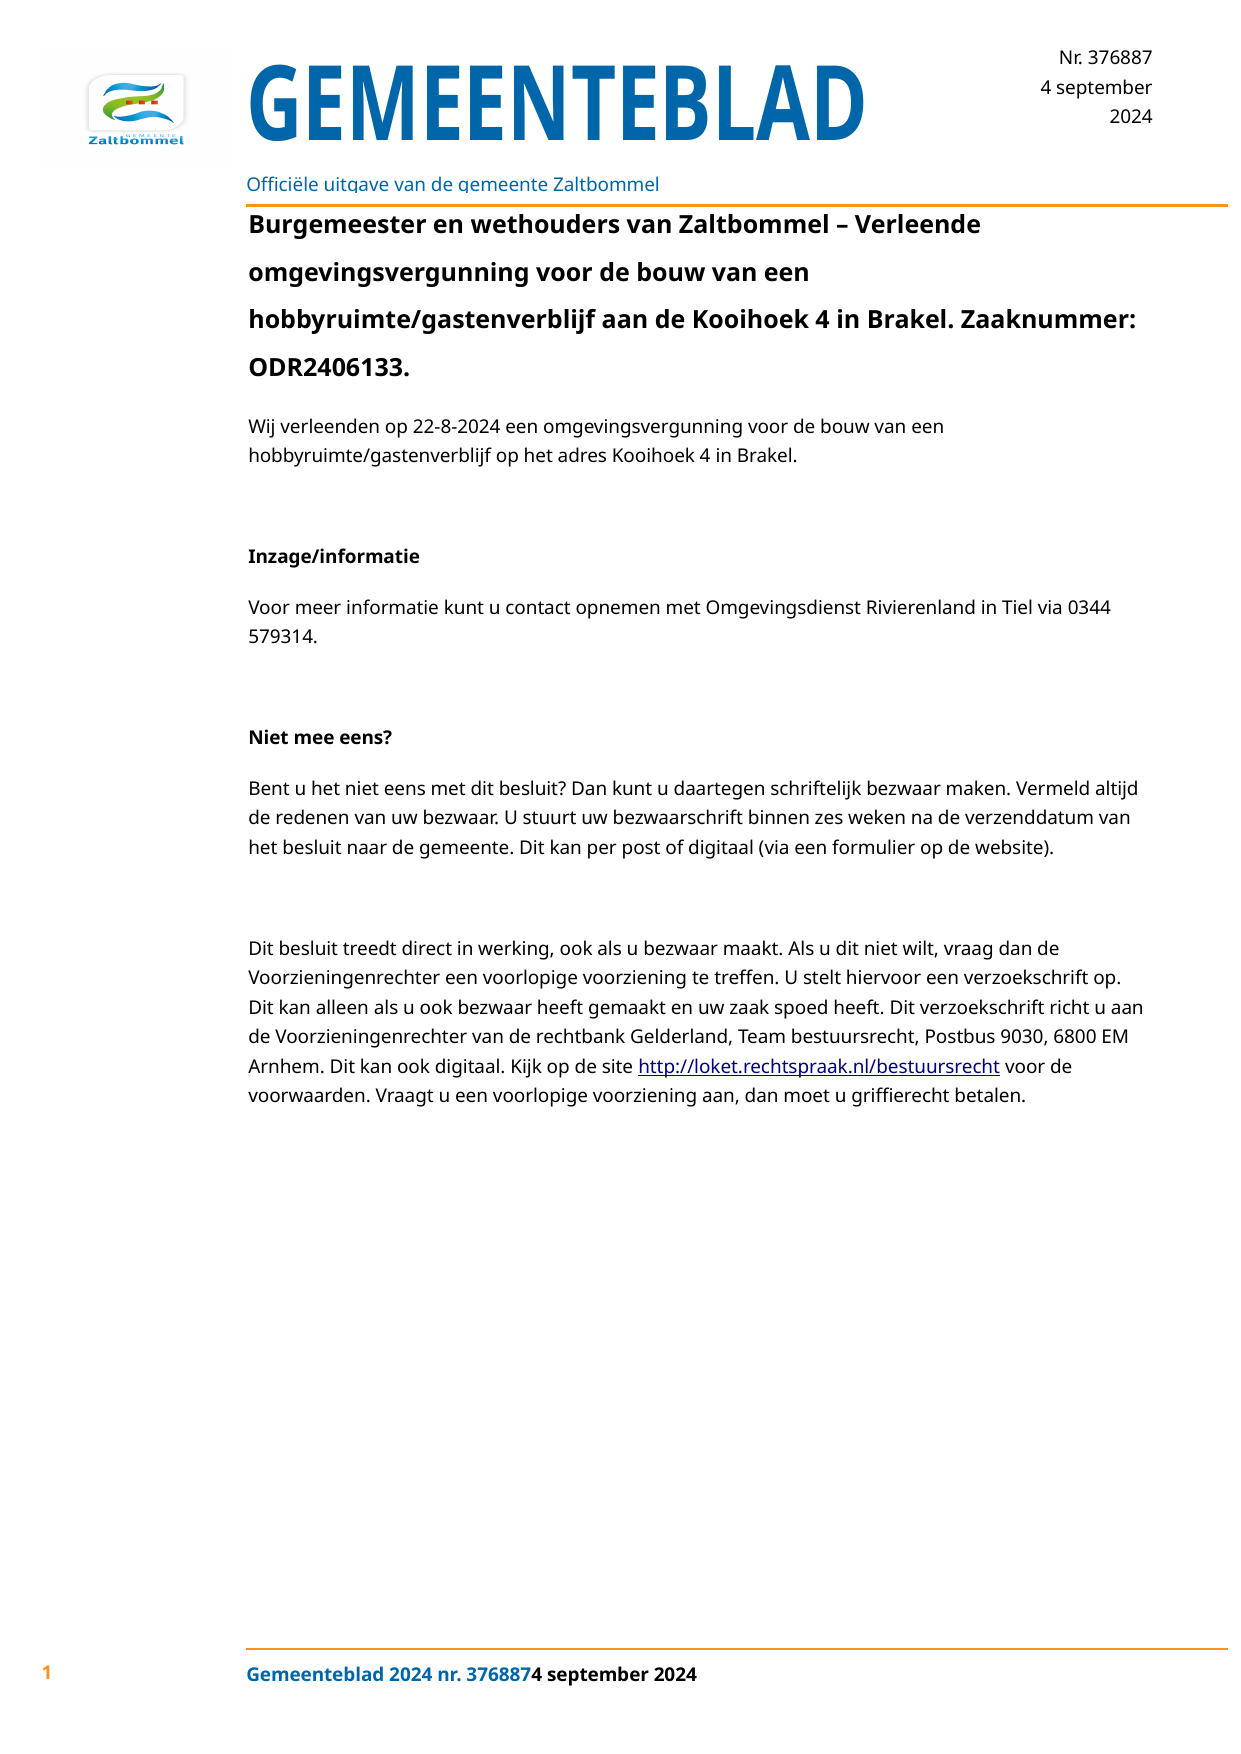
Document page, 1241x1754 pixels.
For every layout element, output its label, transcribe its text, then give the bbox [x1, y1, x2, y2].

text Bent u het niet eens met dit besluit? Dan kunt u daartegen schriftelijk bezwaar maken. Vermeld altijd de redenen van uw bezwaar. U stuurt uw bezwaarschrift binnen zes weken na de verzenddatum van het besluit naar de gemeente. Dit kan per post of digitaal (via een formulier op de website). [248, 775, 1152, 860]
text Inzage/informatie [248, 543, 1152, 569]
text Voor meer informatie kunt u contact opnemen met Omgevingsdienst Rivierenland in Tiel via 0344 579314. [248, 594, 1152, 649]
text Wij verleenden op 22-8-2024 een omgevingsvergunning voor de bouw van een hobbyruimte/gastenverblijf op het adres Kooihoek 4 in Brakel. [248, 413, 1152, 468]
text Niet mee eens? [248, 724, 1152, 750]
text Burgemeester en wethouders van Zaltbommel – Verleende omgevingsvergunning voor de bouw van een hobbyruimte/gastenverblijf aan de Kooihoek 4 in Brakel. Zaaknummer: ODR2406133. [248, 207, 1152, 384]
text Dit besluit treedt direct in werking, ook als u bezwaar maakt. Als u dit niet wilt, vraag dan de Voorzieningenrechter een voorlopige voorziening te treffen. U stelt hiervoor een verzoekschrift op. Dit kan alleen als u ook bezwaar heeft gemaakt en uw zaak spoed heeft. Dit verzoekschrift richt u aan de Voorzieningenrechter van de rechtbank Gelderland, Team bestuursrecht, Postbus 9030, 6800 EM Arnhem. Dit kan ook digitaal. Kijk op de site http://loket.rechtspraak.nl/bestuursrecht voor de voorwaarden. Vraagt u een voorlopige voorziening aan, dan moet u griffierecht betalen. [248, 935, 1152, 1108]
picture [41, 47, 231, 172]
